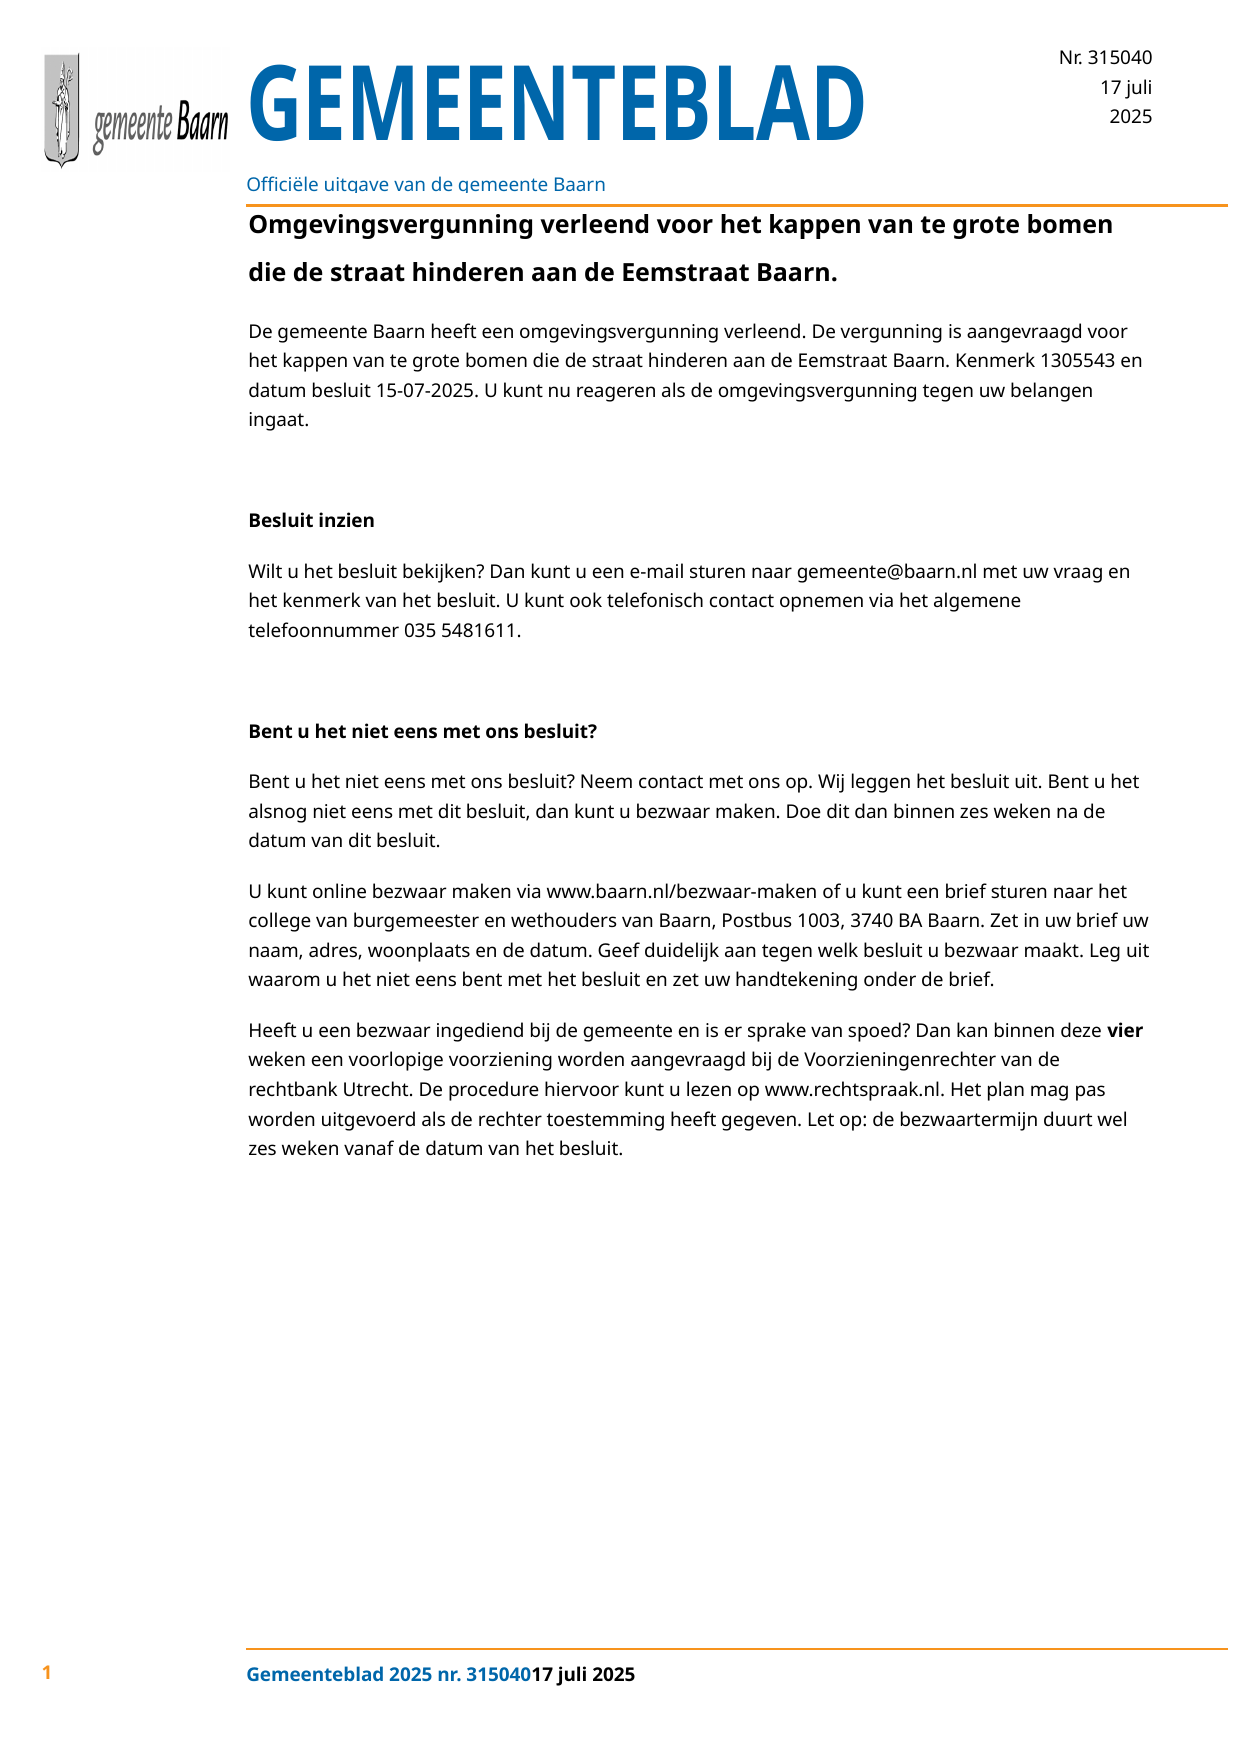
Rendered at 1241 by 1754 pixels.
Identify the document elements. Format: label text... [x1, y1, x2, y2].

text Wilt u het besluit bekijken? Dan kunt u een e-mail sturen naar gemeente@baarn.nl met uw vraag en het kenmerk van het besluit. U kunt ook telefonisch contact opnemen via het algemene telefoonnummer 035 5481611. [248, 558, 1152, 643]
text Heeft u een bezwaar ingediend bij de gemeente en is er sprake van spoed? Dan kan binnen deze vier weken een voorlopige voorziening worden aangevraagd bij de Voorzieningenrechter van de rechtbank Utrecht. De procedure hiervoor kunt u lezen op www.rechtspraak.nl. Het plan mag pas worden uitgevoerd als de rechter toestemming heeft gegeven. Let op: de bezwaartermijn duurt wel zes weken vanaf de datum van het besluit. [248, 1017, 1152, 1161]
text Besluit inzien [248, 507, 1152, 533]
text Bent u het niet eens met ons besluit? [248, 718, 1152, 744]
picture [41, 47, 231, 172]
text U kunt online bezwaar maken via www.baarn.nl/bezwaar-maken of u kunt een brief sturen naar het college van burgemeester en wethouders van Baarn, Postbus 1003, 3740 BA Baarn. Zet in uw brief uw naam, adres, woonplaats en de datum. Geef duidelijk aan tegen welk besluit u bezwaar maakt. Leg uit waarom u het niet eens bent met het besluit en zet uw handtekening onder de brief. [248, 878, 1152, 992]
text Omgevingsvergunning verleend voor het kappen van te grote bomen die de straat hinderen aan de Eemstraat Baarn. [248, 207, 1152, 288]
text De gemeente Baarn heeft een omgevingsvergunning verleend. De vergunning is aangevraagd voor het kappen van te grote bomen die de straat hinderen aan de Eemstraat Baarn. Kenmerk 1305543 en datum besluit 15-07-2025. U kunt nu reageren als de omgevingsvergunning tegen uw belangen ingaat. [248, 318, 1152, 432]
text Bent u het niet eens met ons besluit? Neem contact met ons op. Wij leggen het besluit uit. Bent u het alsnog niet eens met dit besluit, dan kunt u bezwaar maken. Doe dit dan binnen zes weken na de datum van dit besluit. [248, 768, 1152, 853]
